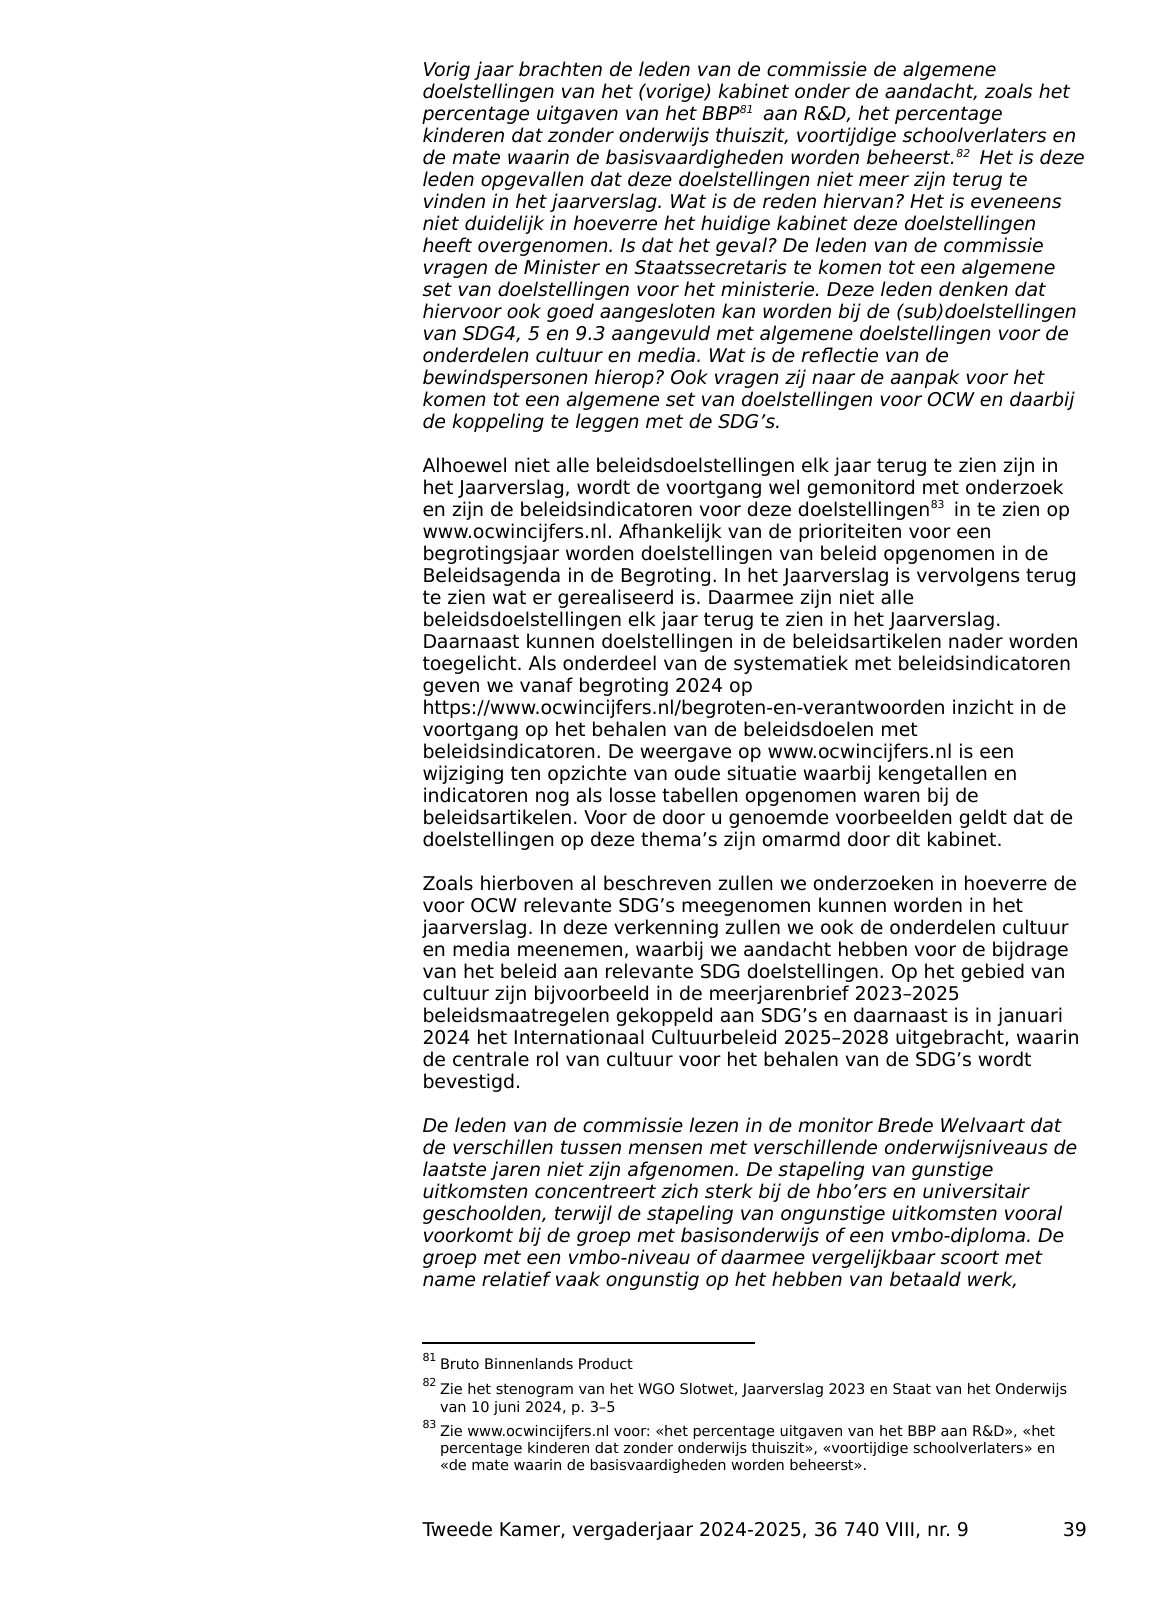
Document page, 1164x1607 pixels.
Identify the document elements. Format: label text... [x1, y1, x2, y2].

text Alhoewel niet alle beleidsdoelstellingen elk jaar terug te zien zijn in het Jaarverslag, wordt de voortgang wel gemonitord met onderzoek en zijn de beleidsindicatoren voor deze doelstellingen in te zien op www.ocwincijfers.nl. Afhankelijk van de prioriteiten voor een begrotingsjaar worden doelstellingen van beleid opgenomen in de Beleidsagenda in de Begroting. In het Jaarverslag is vervolgens terug te zien wat er gerealiseerd is. Daarmee zijn niet alle beleidsdoelstellingen elk jaar terug te zien in het Jaarverslag. Daarnaast kunnen doelstellingen in de beleidsartikelen nader worden toegelicht. Als onderdeel van de systematiek met beleidsindicatoren geven we vanaf begroting 2024 op https://www.ocwincijfers.nl/begroten-en-verantwoorden inzicht in de voortgang op het behalen van de beleidsdoelen met beleidsindicatoren. De weergave op www.ocwincijfers.nl is een wijziging ten opzichte van oude situatie waarbij kengetallen en indicatoren nog als losse tabellen opgenomen waren bij de beleidsartikelen. Voor de door u genoemde voorbeelden geldt dat de doelstellingen op deze thema’s zijn omarmd door dit kabinet. [422, 455, 1087, 851]
text De leden van de commissie lezen in de monitor Brede Welvaart dat de verschillen tussen mensen met verschillende onderwijsniveaus de laatste jaren niet zijn afgenomen. De stapeling van gunstige uitkomsten concentreert zich sterk bij de hbo’ers en universitair geschoolden, terwijl de stapeling van ongunstige uitkomsten vooral voorkomt bij de groep met basisonderwijs of een vmbo-diploma. De groep met een vmbo-niveau of daarmee vergelijkbaar scoort met name relatief vaak ongunstig op het hebben van betaald werk, [422, 1115, 1087, 1291]
text Zie www.ocwincijfers.nl voor: «het percentage uitgaven van het BBP aan R&D», «het percentage kinderen dat zonder onderwijs thuiszit», «voortijdige schoolverlaters» en «de mate waarin de basisvaardigheden worden beheerst». [422, 1418, 1087, 1474]
text Bruto Binnenlands Product [422, 1352, 1087, 1374]
text Zie het stenogram van het WGO Slotwet, Jaarverslag 2023 en Staat van het Onderwijs van 10 juni 2024, p. 3–5 [422, 1377, 1087, 1416]
text Vorig jaar brachten de leden van de commissie de algemene doelstellingen van het (vorige) kabinet onder de aandacht, zoals het percentage uitgaven van het BBP aan R&D, het percentage kinderen dat zonder onderwijs thuiszit, voortijdige schoolverlaters en de mate waarin de basisvaardigheden worden beheerst. Het is deze leden opgevallen dat deze doelstellingen niet meer zijn terug te vinden in het jaarverslag. Wat is de reden hiervan? Het is eveneens niet duidelijk in hoeverre het huidige kabinet deze doelstellingen heeft overgenomen. Is dat het geval? De leden van de commissie vragen de Minister en Staatssecretaris te komen tot een algemene set van doelstellingen voor het ministerie. Deze leden denken dat hiervoor ook goed aangesloten kan worden bij de (sub)doelstellingen van SDG4, 5 en 9.3 aangevuld met algemene doelstellingen voor de onderdelen cultuur en media. Wat is de reflectie van de bewindspersonen hierop? Ook vragen zij naar de aanpak voor het komen tot een algemene set van doelstellingen voor OCW en daarbij de koppeling te leggen met de SDG’s. [422, 59, 1087, 433]
text Zoals hierboven al beschreven zullen we onderzoeken in hoeverre de voor OCW relevante SDG’s meegenomen kunnen worden in het jaarverslag. In deze verkenning zullen we ook de onderdelen cultuur en media meenemen, waarbij we aandacht hebben voor de bijdrage van het beleid aan relevante SDG doelstellingen. Op het gebied van cultuur zijn bijvoorbeeld in de meerjarenbrief 2023–2025 beleidsmaatregelen gekoppeld aan SDG’s en daarnaast is in januari 2024 het Internationaal Cultuurbeleid 2025–2028 uitgebracht, waarin de centrale rol van cultuur voor het behalen van de SDG’s wordt bevestigd. [422, 873, 1087, 1092]
